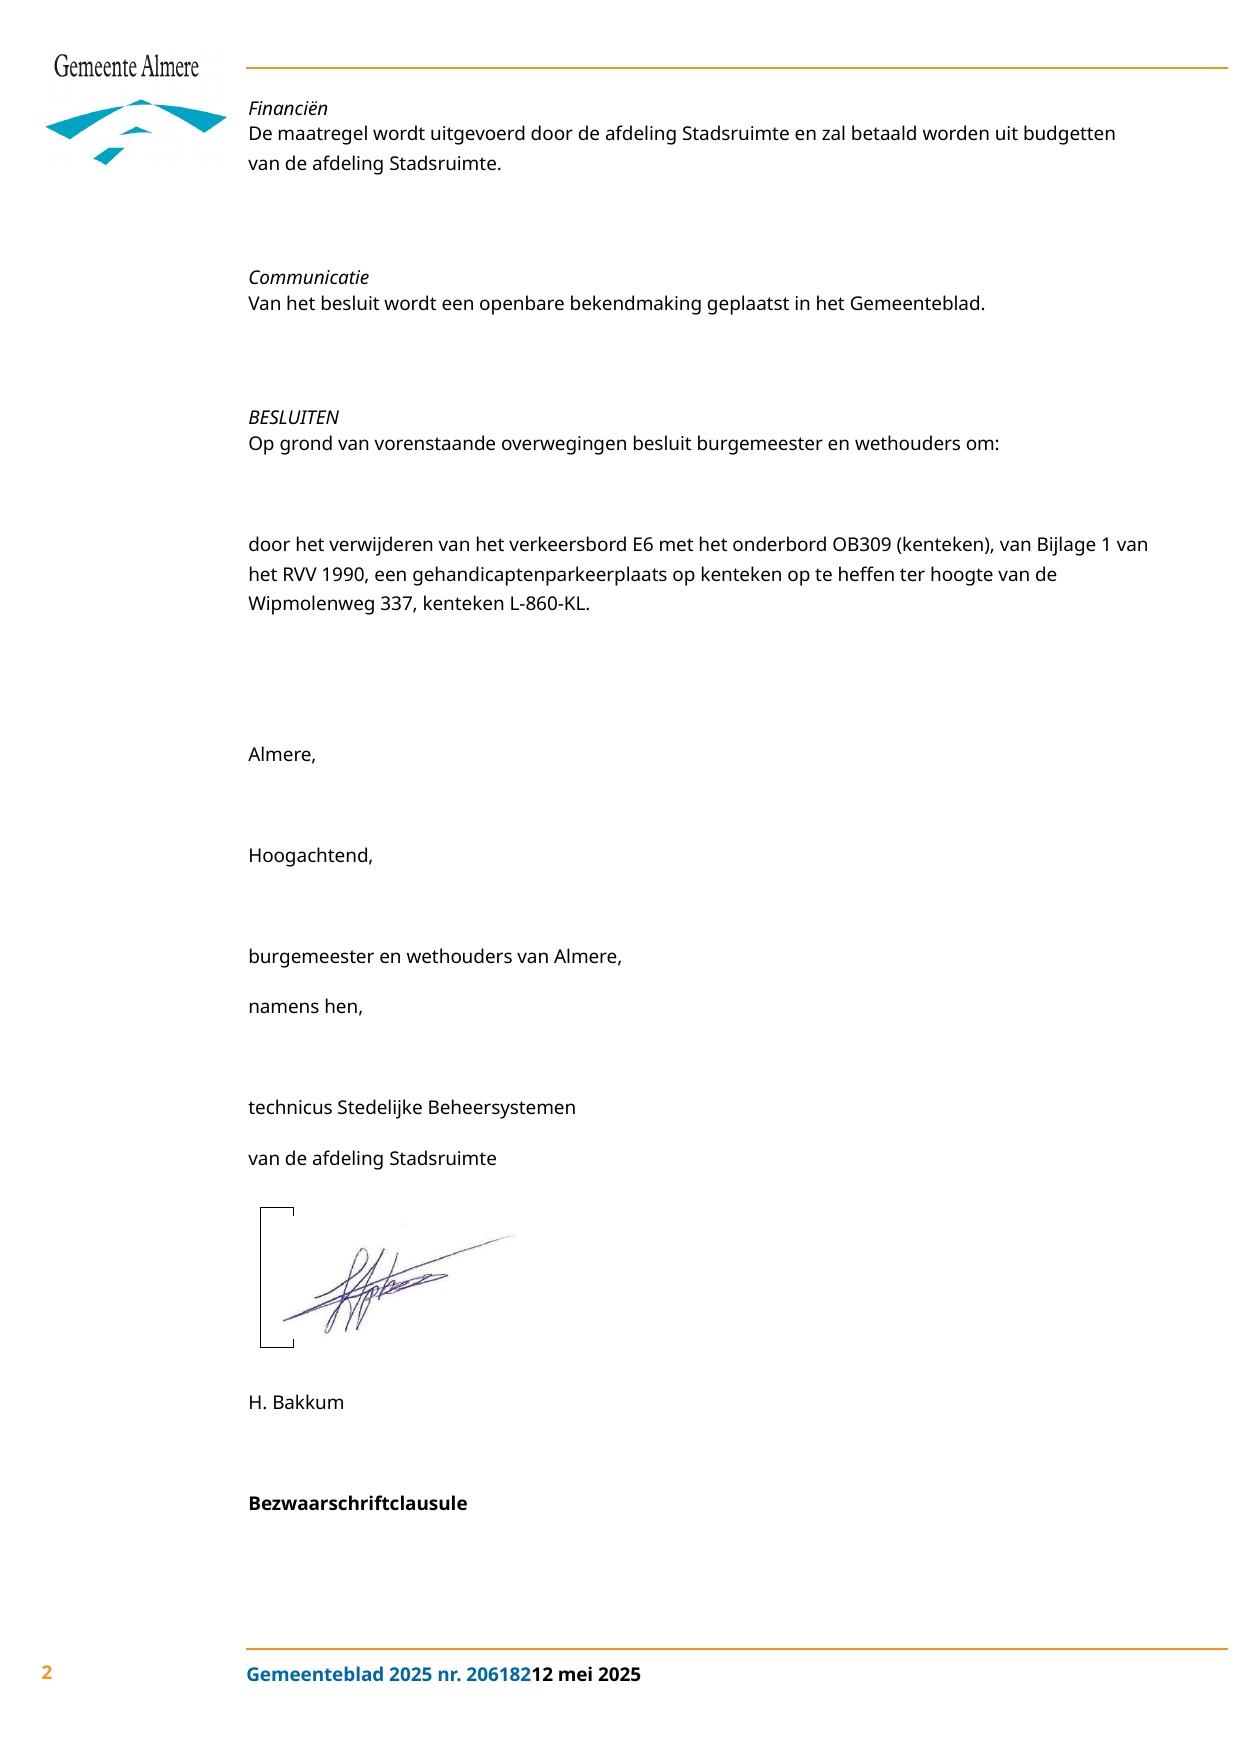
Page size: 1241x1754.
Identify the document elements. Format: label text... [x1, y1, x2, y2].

text door het verwijderen van het verkeersbord E6 met het onderbord OB309 (kenteken), van Bijlage 1 van het RVV 1990, een gehandicaptenparkeerplaats op kenteken op te heffen ter hoogte van de Wipmolenweg 337, kenteken L-860-KL. [248, 531, 1152, 616]
text namens hen, [248, 994, 1152, 1019]
picture [268, 1216, 521, 1339]
text Almere, [248, 742, 1152, 767]
text Op grond van vorenstaande overwegingen besluit burgemeester en wethouders om: [248, 430, 1152, 456]
text Bezwaarschriftclausule [248, 1490, 1152, 1516]
text BESLUITEN [248, 404, 1152, 430]
text Financiën [248, 95, 1152, 121]
text Communicatie [248, 264, 1152, 290]
text De maatregel wordt uitgevoerd door de afdeling Stadsruimte en zal betaald worden uit budgetten van de afdeling Stadsruimte. [248, 121, 1152, 176]
text burgemeester en wethouders van Almere, [248, 943, 1152, 969]
text van de afdeling Stadsruimte [248, 1145, 1152, 1171]
text technicus Stedelijke Beheersystemen [248, 1094, 1152, 1120]
picture [41, 47, 231, 172]
text H. Bakkum [248, 1389, 1152, 1415]
text Hoogachtend, [248, 842, 1152, 868]
text Van het besluit wordt een openbare bekendmaking geplaatst in het Gemeenteblad. [248, 290, 1152, 316]
